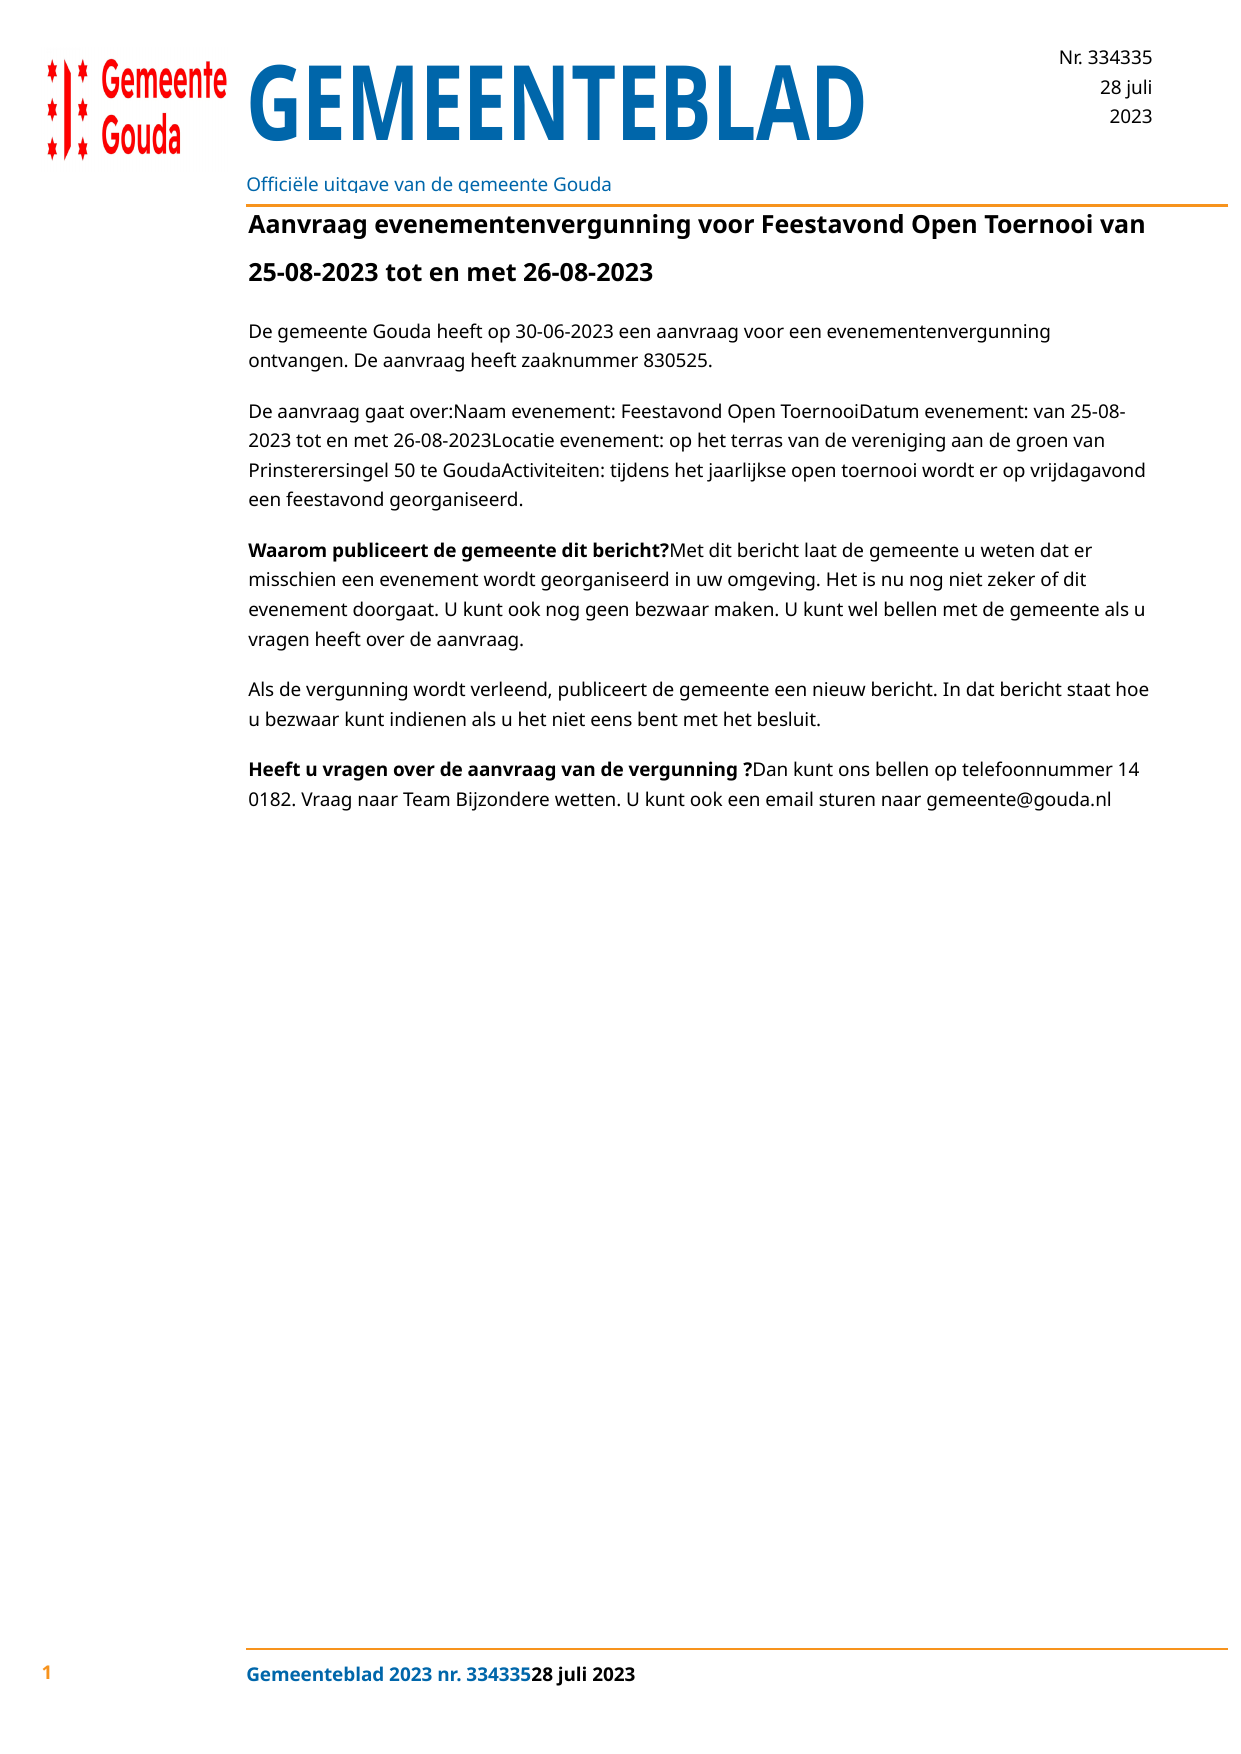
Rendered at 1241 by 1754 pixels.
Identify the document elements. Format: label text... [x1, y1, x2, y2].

picture [41, 47, 231, 172]
text De gemeente Gouda heeft op 30-06-2023 een aanvraag voor een evenementenvergunning ontvangen. De aanvraag heeft zaaknummer 830525. [248, 318, 1152, 373]
text Aanvraag evenementenvergunning voor Feestavond Open Toernooi van 25-08-2023 tot en met 26-08-2023 [248, 207, 1152, 288]
text Waarom publiceert de gemeente dit bericht?Met dit bericht laat de gemeente u weten dat er misschien een evenement wordt georganiseerd in uw omgeving. Het is nu nog niet zeker of dit evenement doorgaat. U kunt ook nog geen bezwaar maken. U kunt wel bellen met de gemeente als u vragen heeft over de aanvraag. [248, 537, 1152, 652]
text Heeft u vragen over de aanvraag van de vergunning ?Dan kunt ons bellen op telefoonnummer 14 0182. Vraag naar Team Bijzondere wetten. U kunt ook een email sturen naar gemeente@gouda.nl [248, 756, 1152, 812]
text Als de vergunning wordt verleend, publiceert de gemeente een nieuw bericht. In dat bericht staat hoe u bezwaar kunt indienen als u het niet eens bent met het besluit. [248, 676, 1152, 732]
text De aanvraag gaat over:Naam evenement: Feestavond Open ToernooiDatum evenement: van 25-08-2023 tot en met 26-08-2023Locatie evenement: op het terras van de vereniging aan de groen van Prinsterersingel 50 te GoudaActiviteiten: tijdens het jaarlijkse open toernooi wordt er op vrijdagavond een feestavond georganiseerd. [248, 398, 1152, 512]
